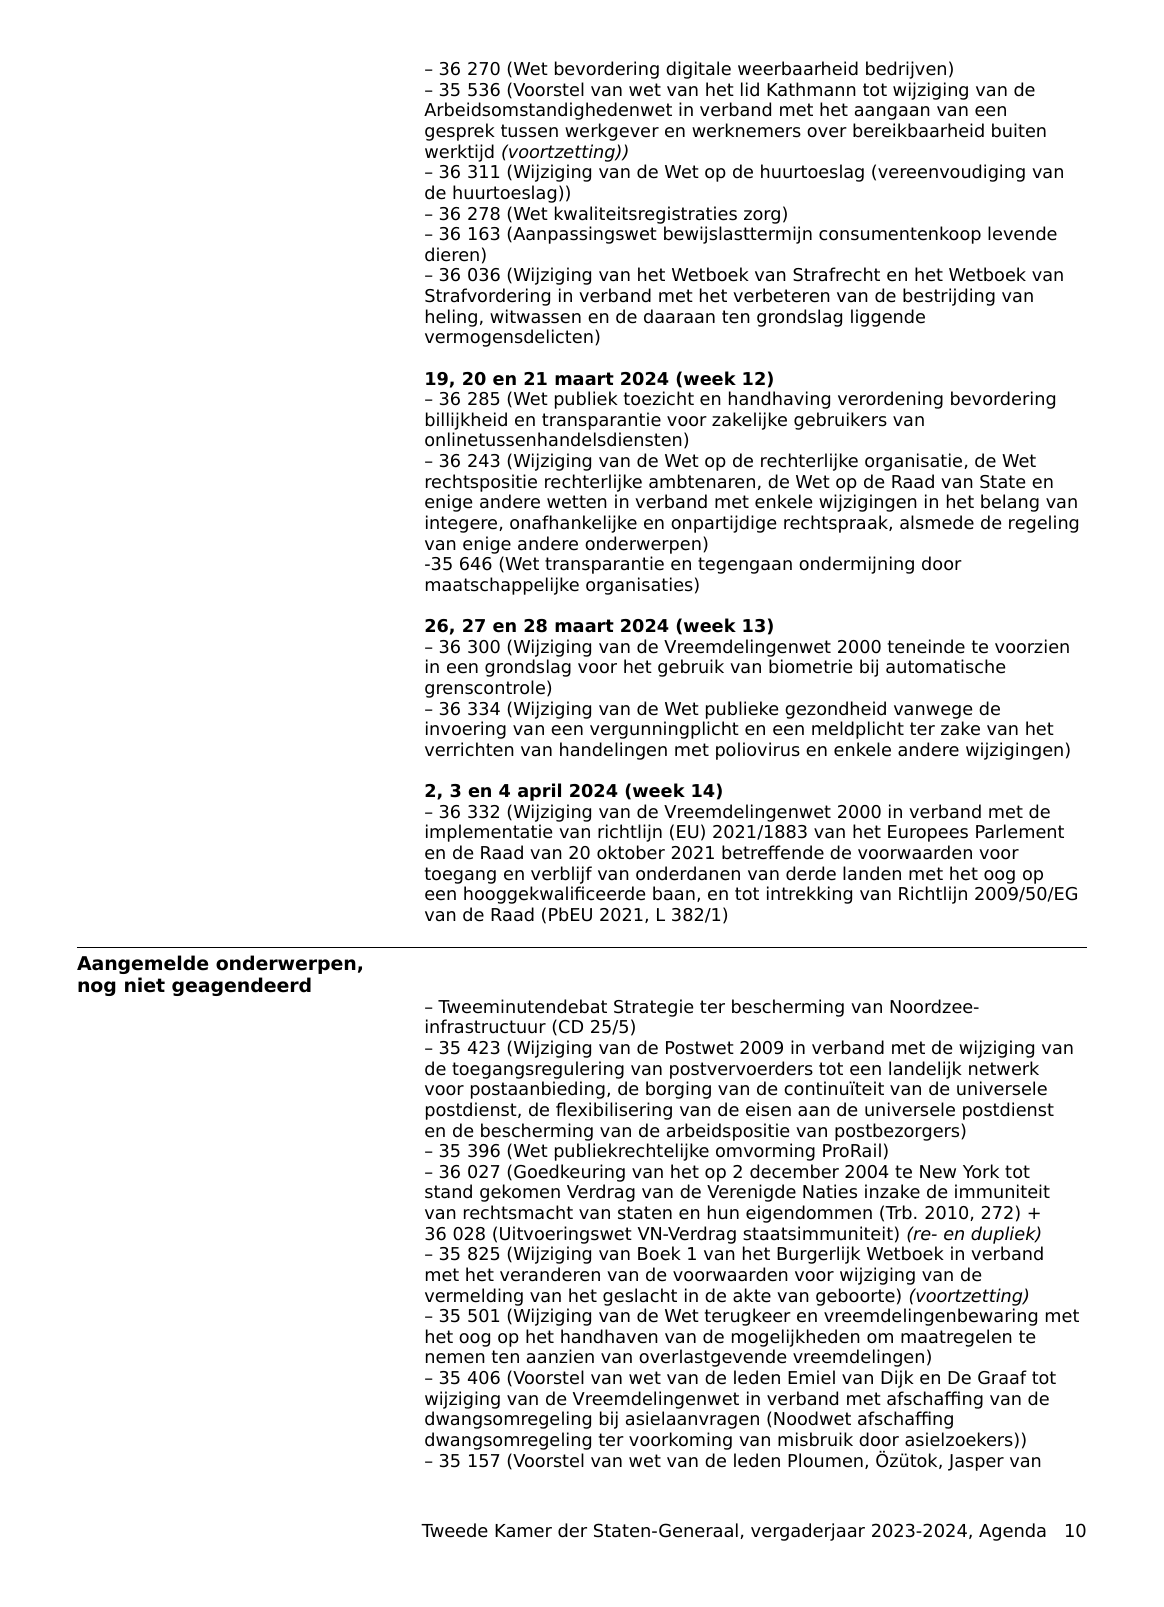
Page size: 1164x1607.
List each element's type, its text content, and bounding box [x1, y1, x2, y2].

table_cell [401, 802, 418, 925]
table_cell -35 646 (Wet transparantie en tegengaan ondermijning door maatschappelijke organisaties) [418, 554, 1087, 595]
table_cell [77, 699, 401, 760]
table_cell [401, 204, 418, 224]
table_cell [401, 348, 418, 368]
table_cell [401, 59, 418, 80]
table_cell [401, 1306, 418, 1368]
table_cell [401, 781, 418, 802]
table_cell 19, 20 en 21 maart 2024 (week 12) [418, 369, 1087, 389]
table_cell – 36 036 (Wijziging van het Wetboek van Strafrecht en het Wetboek van Strafvordering in verband met het verbeteren van de bestrijding van heling, witwassen en de daaraan ten grondslag liggende vermogensdelicten) [418, 265, 1087, 348]
table_cell [401, 1141, 418, 1162]
table_cell [401, 997, 418, 1038]
table_cell – 35 423 (Wijziging van de Postwet 2009 in verband met de wijziging van de toegangsregulering van postvervoerders tot een landelijk netwerk voor postaanbieding, de borging van de continuïteit van de universele postdienst, de flexibilisering van de eisen aan de universele postdienst en de bescherming van de arbeidspositie van postbezorgers) [418, 1038, 1087, 1141]
table_cell – 36 027 (Goedkeuring van het op 2 december 2004 te New York tot stand gekomen Verdrag van de Verenigde Naties inzake de immuniteit van rechtsmacht van staten en hun eigendommen (Trb. 2010, 272) + 36 028 (Uitvoeringswet VN-Verdrag staatsimmuniteit) (re- en dupliek) [418, 1162, 1087, 1244]
table_cell [77, 1038, 401, 1141]
table_cell – 35 406 (Voorstel van wet van de leden Emiel van Dijk en De Graaf tot wijziging van de Vreemdelingenwet in verband met afschaffing van de dwangsomregeling bij asielaanvragen (Noodwet afschaffing dwangsomregeling ter voorkoming van misbruik door asielzoekers)) [418, 1368, 1087, 1451]
table_cell [401, 265, 418, 348]
table_header [418, 948, 1087, 997]
table_cell [77, 802, 401, 925]
table_cell – 36 243 (Wijziging van de Wet op de rechterlijke organisatie, de Wet rechtspositie rechterlijke ambtenaren, de Wet op de Raad van State en enige andere wetten in verband met enkele wijzigingen in het belang van integere, onafhankelijke en onpartijdige rechtspraak, alsmede de regeling van enige andere onderwerpen) [418, 451, 1087, 554]
table_cell [401, 389, 418, 451]
table_cell [401, 760, 418, 781]
table_cell [77, 265, 401, 348]
table_cell [77, 1244, 401, 1306]
table_cell [401, 595, 418, 616]
table_cell [77, 204, 401, 224]
table_header [401, 948, 418, 997]
table_cell – 36 270 (Wet bevordering digitale weerbaarheid bedrijven) [418, 59, 1087, 80]
table_cell [77, 781, 401, 802]
table_cell [77, 554, 401, 595]
table_cell [77, 760, 401, 781]
table_cell – 36 334 (Wijziging van de Wet publieke gezondheid vanwege de invoering van een vergunningplicht en een meldplicht ter zake van het verrichten van handelingen met poliovirus en enkele andere wijzigingen) [418, 699, 1087, 760]
table_cell [77, 162, 401, 203]
table_cell [77, 637, 401, 698]
table_cell – 36 163 (Aanpassingswet bewijslasttermijn consumentenkoop levende dieren) [418, 224, 1087, 265]
table_cell [77, 80, 401, 162]
table_cell – 36 311 (Wijziging van de Wet op de huurtoeslag (vereenvoudiging van de huurtoeslag)) [418, 162, 1087, 203]
table_cell [401, 637, 418, 698]
table_cell [401, 224, 418, 265]
table_cell – 36 332 (Wijziging van de Vreemdelingenwet 2000 in verband met de implementatie van richtlijn (EU) 2021/1883 van het Europees Parlement en de Raad van 20 oktober 2021 betreffende de voorwaarden voor toegang en verblijf van onderdanen van derde landen met het oog op een hooggekwalificeerde baan, en tot intrekking van Richtlijn 2009/50/EG van de Raad (PbEU 2021, L 382/1) [418, 802, 1087, 925]
table_cell [401, 554, 418, 595]
table_cell 26, 27 en 28 maart 2024 (week 13) [418, 616, 1087, 637]
table_cell [77, 451, 401, 554]
table_cell [77, 1162, 401, 1244]
table_cell – 35 396 (Wet publiekrechtelijke omvorming ProRail) [418, 1141, 1087, 1162]
table_cell [77, 595, 401, 616]
table_header Aangemelde onderwerpen, nog niet geagendeerd [77, 948, 401, 997]
table_cell [401, 1368, 418, 1451]
table_cell [77, 389, 401, 451]
table_cell [401, 80, 418, 162]
table_cell [77, 348, 401, 368]
table_cell [401, 162, 418, 203]
table_cell [401, 1038, 418, 1141]
table_cell [77, 1141, 401, 1162]
table_cell [401, 1244, 418, 1306]
table_cell [77, 369, 401, 389]
table_cell [418, 595, 1087, 616]
table_cell [77, 616, 401, 637]
table_cell [77, 1368, 401, 1451]
table_cell [401, 369, 418, 389]
table_cell – Tweeminutendebat Strategie ter bescherming van Noordzee-infrastructuur (CD 25/5) [418, 997, 1087, 1038]
table_cell [77, 1451, 401, 1471]
table_cell 2, 3 en 4 april 2024 (week 14) [418, 781, 1087, 802]
table_cell – 35 501 (Wijziging van de Wet terugkeer en vreemdelingenbewaring met het oog op het handhaven van de mogelijkheden om maatregelen te nemen ten aanzien van overlastgevende vreemdelingen) [418, 1306, 1087, 1368]
table_cell [401, 616, 418, 637]
table_cell [401, 451, 418, 554]
table_cell [401, 699, 418, 760]
table_cell [401, 1451, 418, 1471]
table_cell – 35 825 (Wijziging van Boek 1 van het Burgerlijk Wetboek in verband met het veranderen van de voorwaarden voor wijziging van de vermelding van het geslacht in de akte van geboorte) (voortzetting) [418, 1244, 1087, 1306]
table_cell – 35 157 (Voorstel van wet van de leden Ploumen, Özütok, Jasper van [418, 1451, 1087, 1471]
table_cell [77, 59, 401, 80]
table_cell [418, 760, 1087, 781]
table_cell – 35 536 (Voorstel van wet van het lid Kathmann tot wijziging van de Arbeidsomstandighedenwet in verband met het aangaan van een gesprek tussen werkgever en werknemers over bereikbaarheid buiten werktijd (voortzetting)) [418, 80, 1087, 162]
table_cell – 36 285 (Wet publiek toezicht en handhaving verordening bevordering billijkheid en transparantie voor zakelijke gebruikers van onlinetussenhandelsdiensten) [418, 389, 1087, 451]
table_cell [77, 1306, 401, 1368]
table_cell – 36 278 (Wet kwaliteitsregistraties zorg) [418, 204, 1087, 224]
table_cell [77, 997, 401, 1038]
table_cell [401, 1162, 418, 1244]
table_cell – 36 300 (Wijziging van de Vreemdelingenwet 2000 teneinde te voorzien in een grondslag voor het gebruik van biometrie bij automatische grenscontrole) [418, 637, 1087, 698]
table_cell [418, 348, 1087, 368]
table_cell [77, 224, 401, 265]
